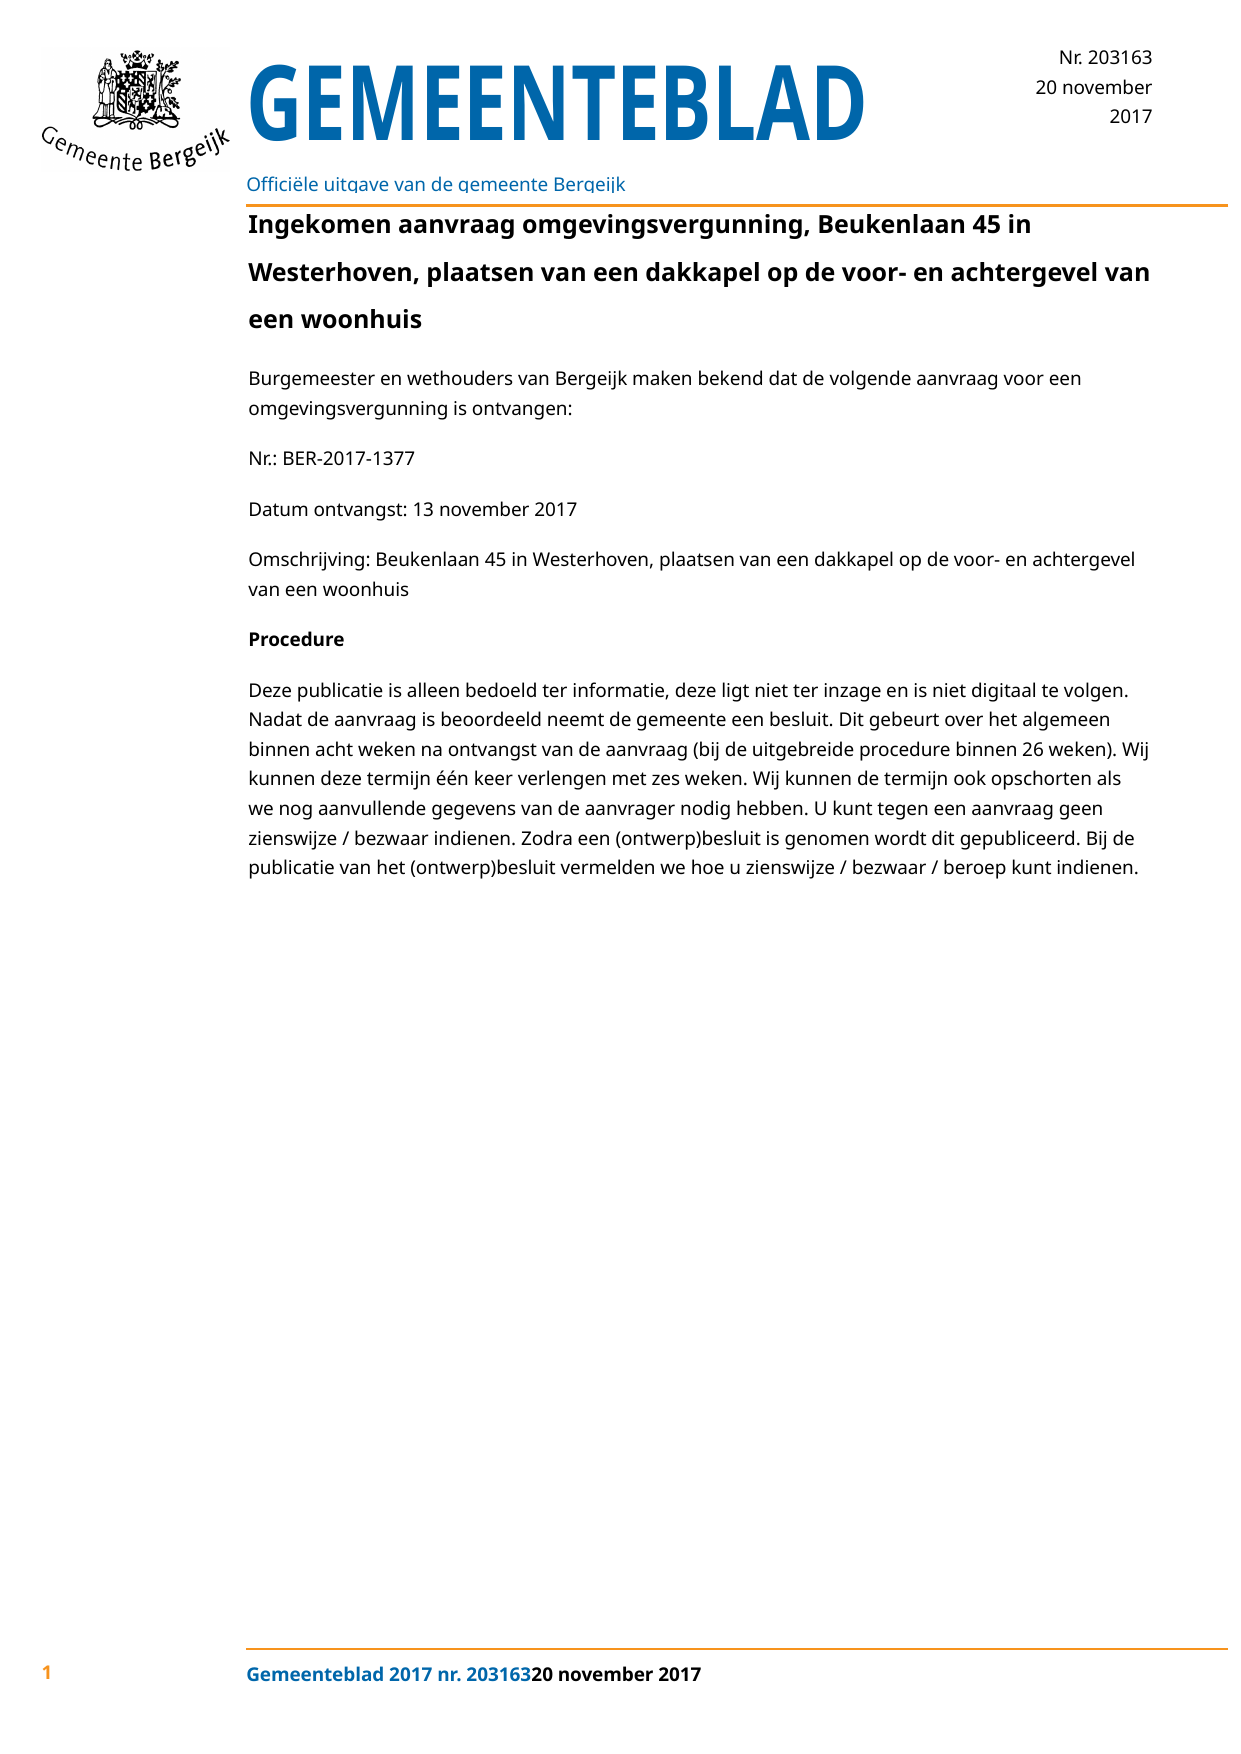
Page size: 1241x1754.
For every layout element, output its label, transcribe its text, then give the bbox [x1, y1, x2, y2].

text Omschrijving: Beukenlaan 45 in Westerhoven, plaatsen van een dakkapel op de voor- en achtergevel van een woonhuis [248, 546, 1152, 602]
text Ingekomen aanvraag omgevingsvergunning, Beukenlaan 45 in Westerhoven, plaatsen van een dakkapel op de voor- en achtergevel van een woonhuis [248, 207, 1152, 336]
text Nr.: BER-2017-1377 [248, 446, 1152, 471]
text Procedure [248, 626, 1152, 652]
text Datum ontvangst: 13 november 2017 [248, 496, 1152, 522]
text Deze publicatie is alleen bedoeld ter informatie, deze ligt niet ter inzage en is niet digitaal te volgen. Nadat de aanvraag is beoordeeld neemt de gemeente een besluit. Dit gebeurt over het algemeen binnen acht weken na ontvangst van de aanvraag (bij de uitgebreide procedure binnen 26 weken). Wij kunnen deze termijn één keer verlengen met zes weken. Wij kunnen de termijn ook opschorten als we nog aanvullende gegevens van de aanvrager nodig hebben. U kunt tegen een aanvraag geen zienswijze / bezwaar indienen. Zodra een (ontwerp)besluit is genomen wordt dit gepubliceerd. Bij de publicatie van het (ontwerp)besluit vermelden we hoe u zienswijze / bezwaar / beroep kunt indienen. [248, 677, 1152, 880]
text Burgemeester en wethouders van Bergeijk maken bekend dat de volgende aanvraag voor een omgevingsvergunning is ontvangen: [248, 366, 1152, 421]
picture [41, 47, 231, 172]
